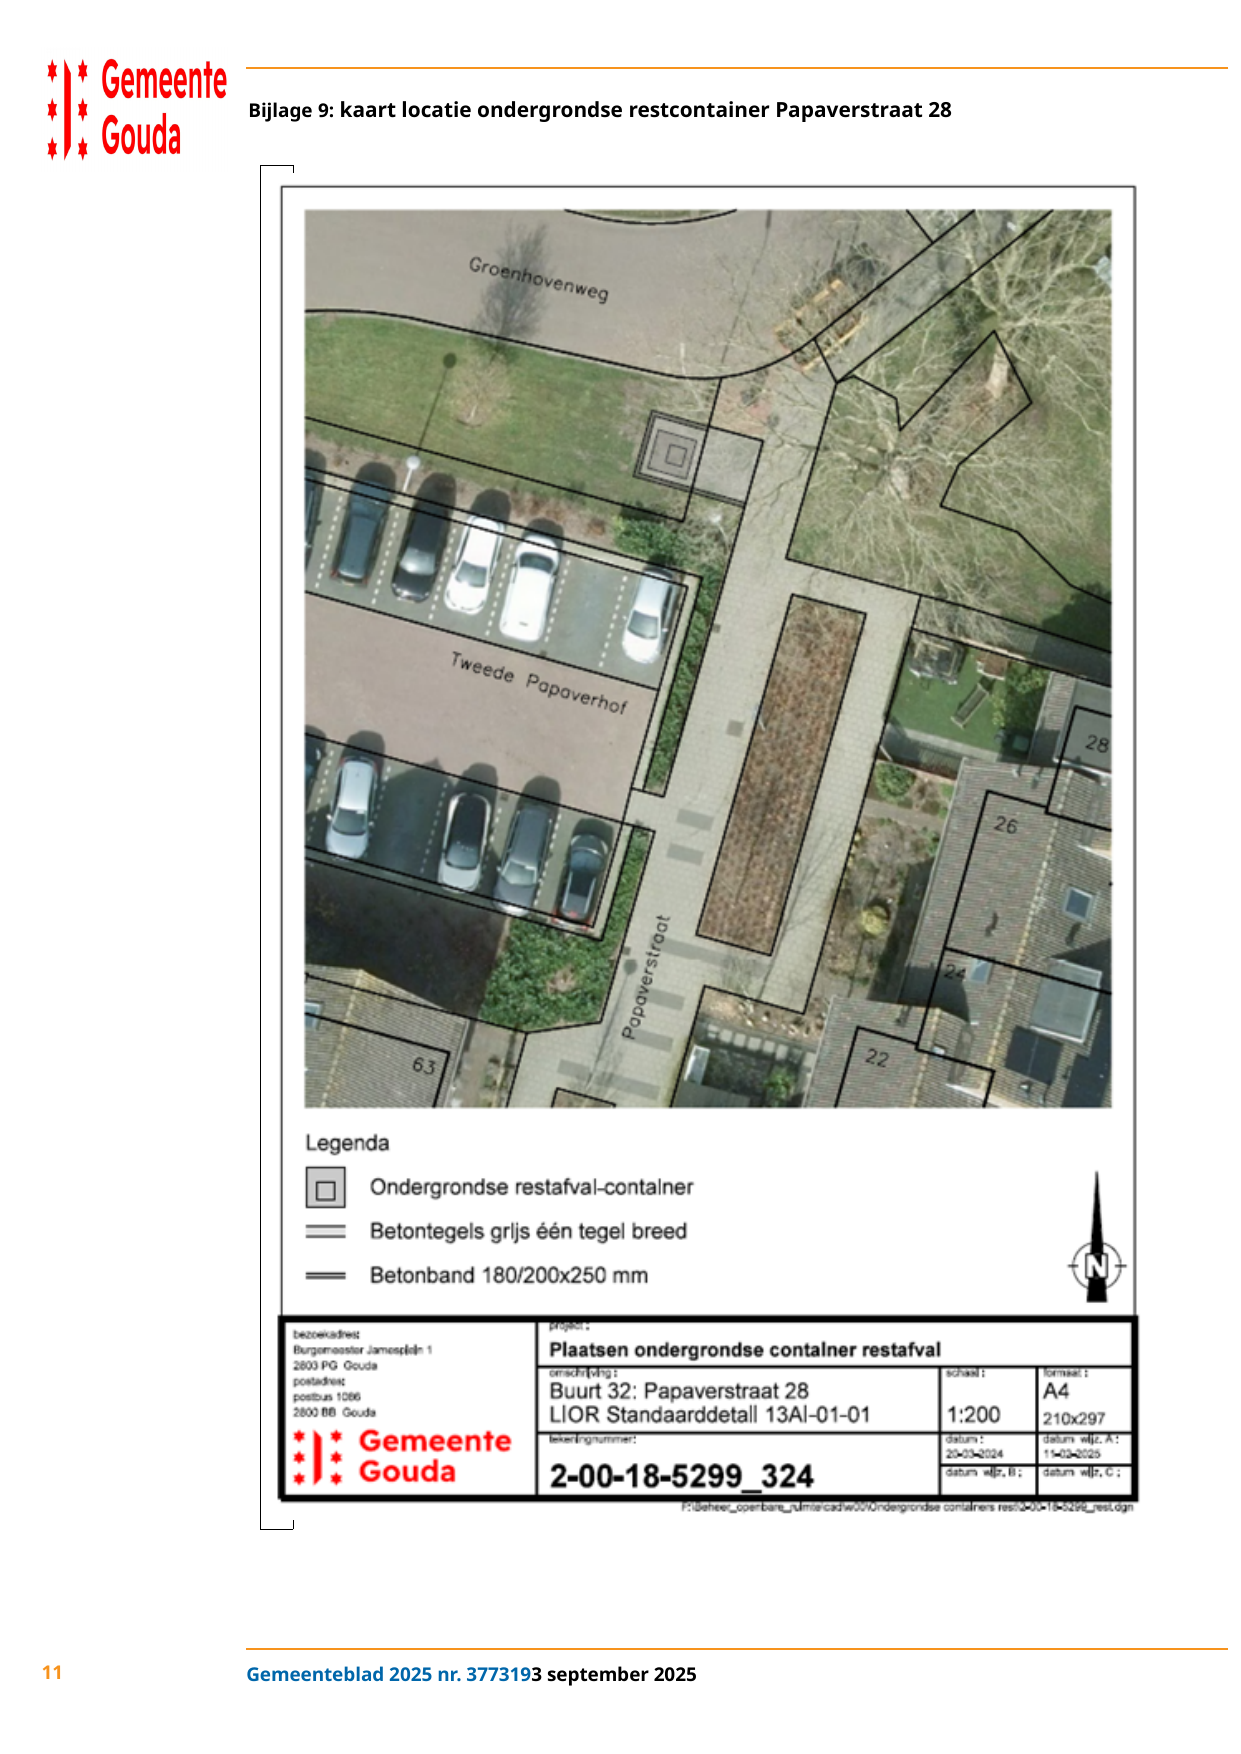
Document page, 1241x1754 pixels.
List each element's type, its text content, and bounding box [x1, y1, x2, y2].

picture [41, 47, 231, 172]
picture [268, 173, 1155, 1520]
text Bijlage 9: kaart locatie ondergrondse restcontainer Papaverstraat 28 [248, 95, 1152, 123]
